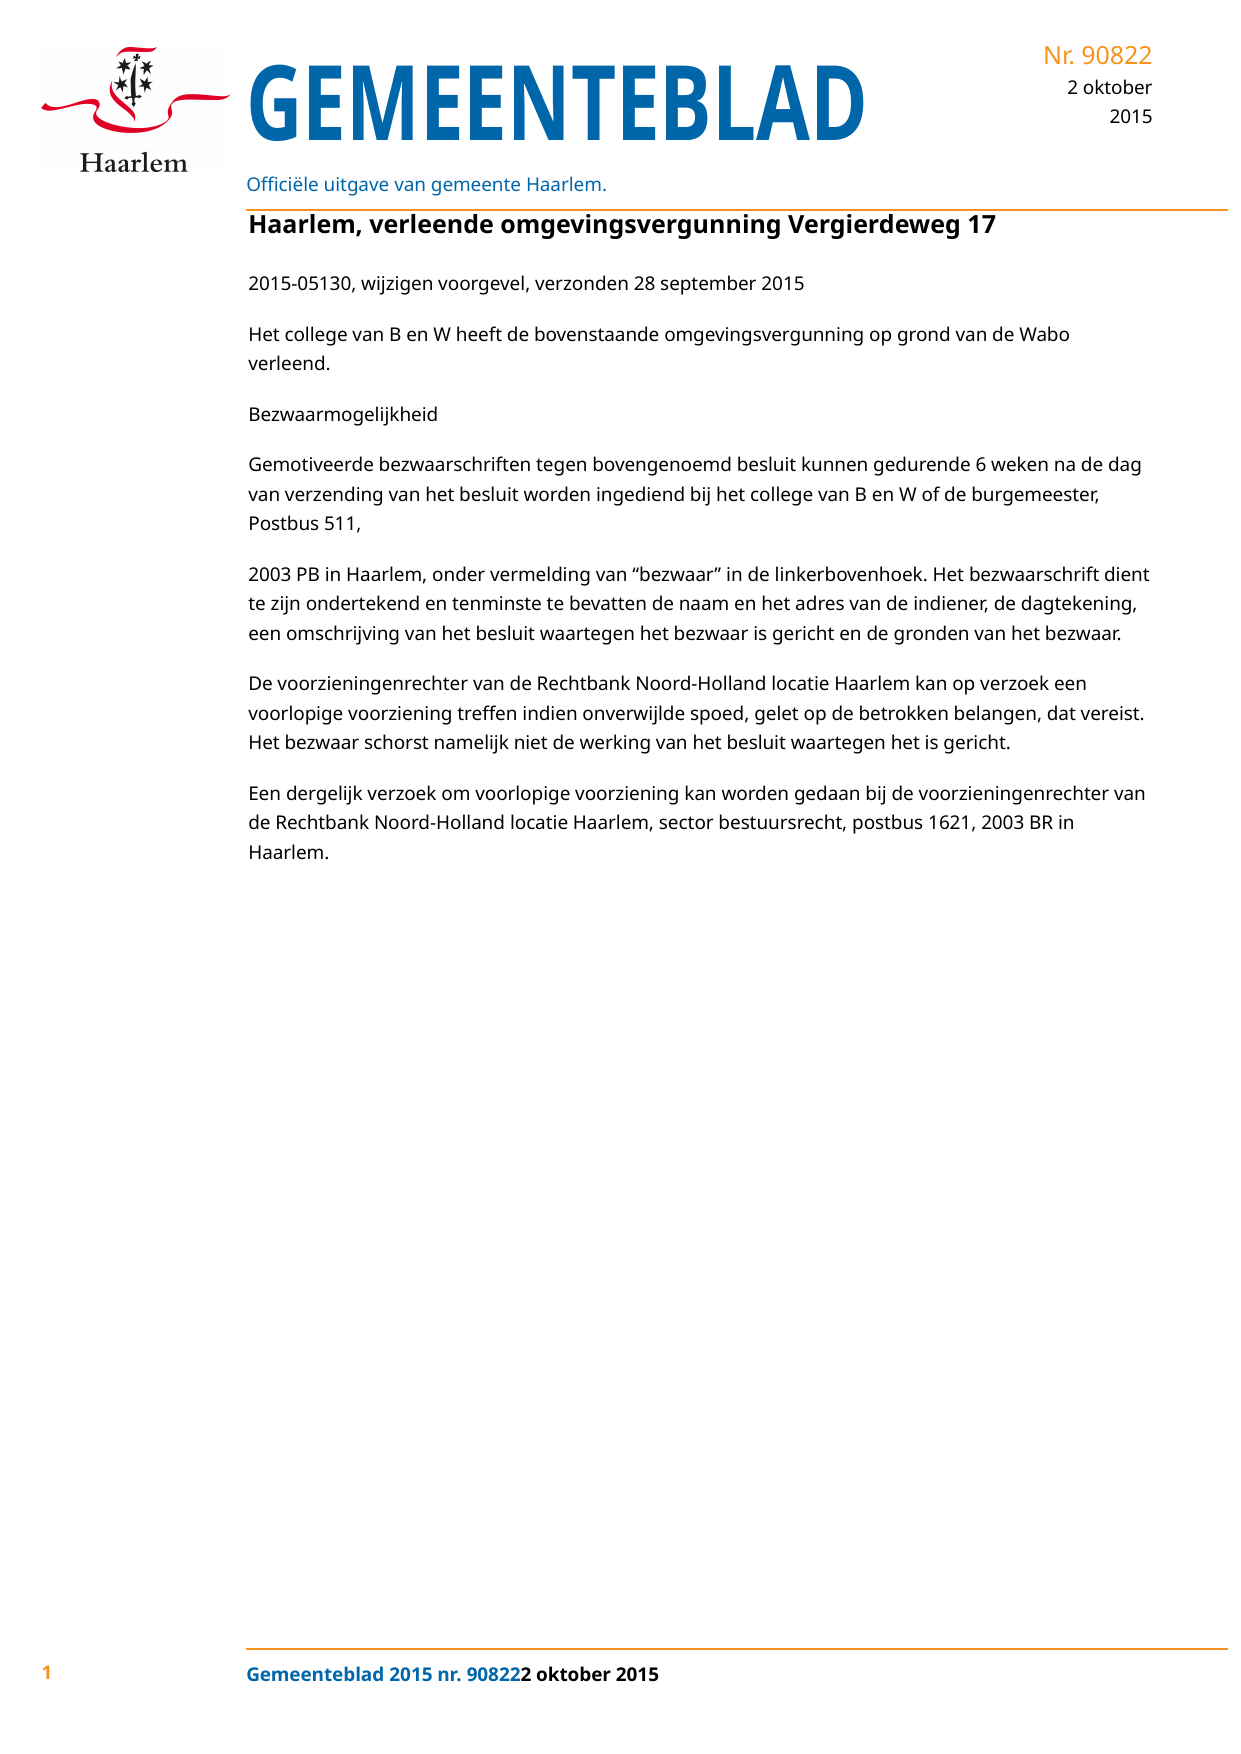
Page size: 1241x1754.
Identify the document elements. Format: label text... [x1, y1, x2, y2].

picture [41, 47, 231, 172]
text Een dergelijk verzoek om voorlopige voorziening kan worden gedaan bij de voorzieningenrechter van de Rechtbank Noord-Holland locatie Haarlem, sector bestuursrecht, postbus 1621, 2003 BR in Haarlem. [248, 780, 1152, 865]
text Haarlem, verleende omgevingsvergunning Vergierdeweg 17 [248, 211, 1152, 241]
text 2015-05130, wijzigen voorgevel, verzonden 28 september 2015 [248, 270, 1152, 296]
text Het college van B en W heeft de bovenstaande omgevingsvergunning op grond van de Wabo verleend. [248, 321, 1152, 376]
text Gemotiveerde bezwaarschriften tegen bovengenoemd besluit kunnen gedurende 6 weken na de dag van verzending van het besluit worden ingediend bij het college van B en W of de burgemeester, Postbus 511, [248, 451, 1152, 536]
text 2003 PB in Haarlem, onder vermelding van “bezwaar” in de linkerbovenhoek. Het bezwaarschrift dient te zijn ondertekend en tenminste te bevatten de naam en het adres van de indiener, de dagtekening, een omschrijving van het besluit waartegen het bezwaar is gericht en de gronden van het bezwaar. [248, 561, 1152, 646]
text Bezwaarmogelijkheid [248, 401, 1152, 426]
text De voorzieningenrechter van de Rechtbank Noord-Holland locatie Haarlem kan op verzoek een voorlopige voorziening treffen indien onverwijlde spoed, gelet op de betrokken belangen, dat vereist. Het bezwaar schorst namelijk niet de werking van het besluit waartegen het is gericht. [248, 670, 1152, 755]
